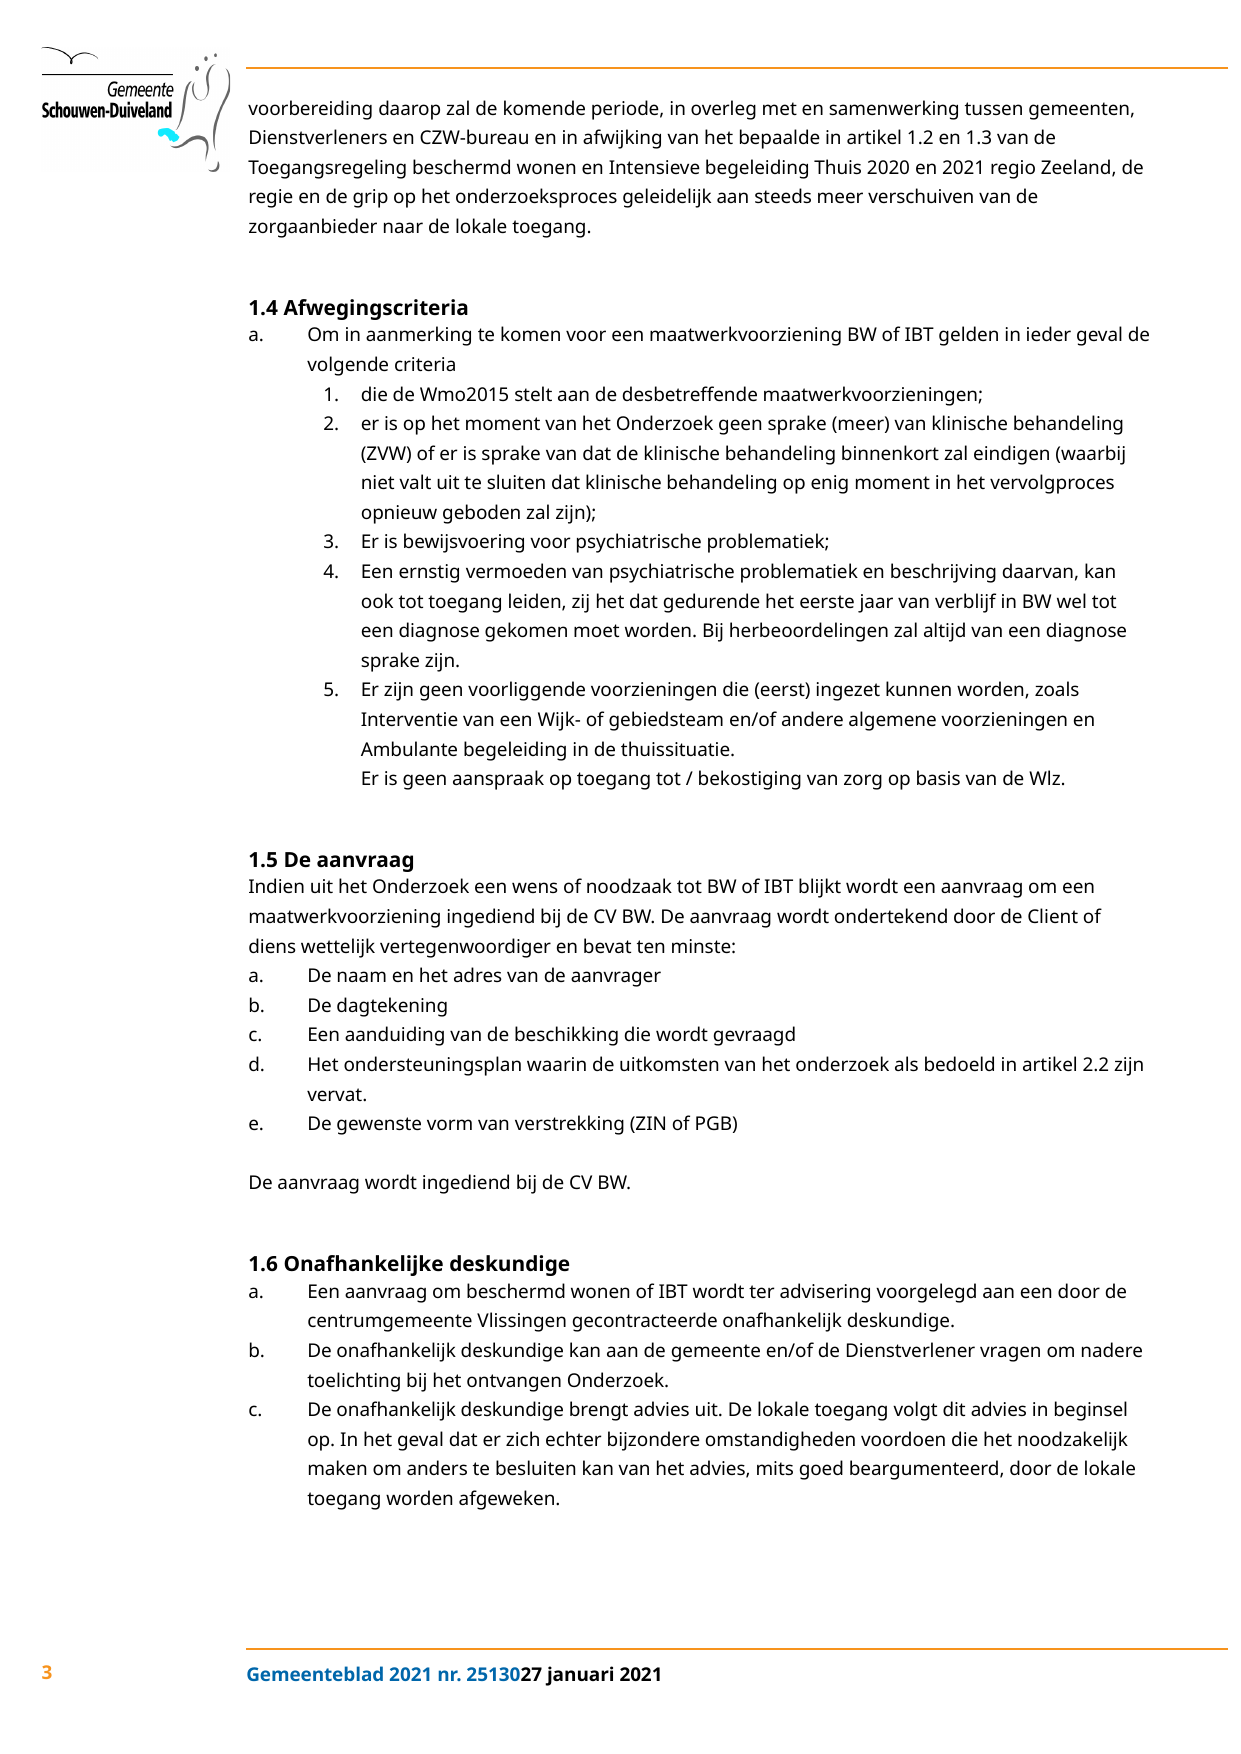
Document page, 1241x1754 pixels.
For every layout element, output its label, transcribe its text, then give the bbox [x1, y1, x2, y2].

picture [41, 47, 231, 172]
list De onafhankelijk deskundige kan aan de gemeente en/of de Dienstverlener vragen om nadere toelichting bij het ontvangen Onderzoek. [248, 1337, 1152, 1392]
text 1.5 De aanvraag [248, 845, 1152, 874]
text De aanvraag wordt ingediend bij de CV BW. [248, 1169, 1152, 1195]
list Om in aanmerking te komen voor een maatwerkvoorziening BW of IBT gelden in ieder geval de volgende criteria [248, 322, 1152, 377]
list Een aanvraag om beschermd wonen of IBT wordt ter advisering voorgelegd aan een door de centrumgemeente Vlissingen gecontracteerde onafhankelijk deskundige. [248, 1278, 1152, 1333]
list De onafhankelijk deskundige brengt advies uit. De lokale toegang volgt dit advies in beginsel op. In het geval dat er zich echter bijzondere omstandigheden voordoen die het noodzakelijk maken om anders te besluiten kan van het advies, mits goed beargumenteerd, door de lokale toegang worden afgeweken. [248, 1396, 1152, 1511]
list De gewenste vorm van verstrekking (ZIN of PGB) [248, 1110, 1152, 1136]
list Er zijn geen voorliggende voorzieningen die (eerst) ingezet kunnen worden, zoals Interventie van een Wijk- of gebiedsteam en/of andere algemene voorzieningen en Ambulante begeleiding in de thuissituatie. [323, 677, 1152, 761]
list Een ernstig vermoeden van psychiatrische problematiek en beschrijving daarvan, kan ook tot toegang leiden, zij het dat gedurende het eerste jaar van verblijf in BW wel tot een diagnose gekomen moet worden. Bij herbeoordelingen zal altijd van een diagnose sprake zijn. [323, 558, 1152, 673]
list er is op het moment van het Onderzoek geen sprake (meer) van klinische behandeling (ZVW) of er is sprake van dat de klinische behandeling binnenkort zal eindigen (waarbij niet valt uit te sluiten dat klinische behandeling op enig moment in het vervolgproces opnieuw geboden zal zijn); [323, 410, 1152, 525]
text 1.6 Onafhankelijke deskundige [248, 1249, 1152, 1278]
list De naam en het adres van de aanvrager [248, 962, 1152, 988]
text voorbereiding daarop zal de komende periode, in overleg met en samenwerking tussen gemeenten, Dienstverleners en CZW-bureau en in afwijking van het bepaalde in artikel 1.2 en 1.3 van de Toegangsregeling beschermd wonen en Intensieve begeleiding Thuis 2020 en 2021 regio Zeeland, de regie en de grip op het onderzoeksproces geleidelijk aan steeds meer verschuiven van de zorgaanbieder naar de lokale toegang. [248, 95, 1152, 239]
text 1.4 Afwegingscriteria [248, 293, 1152, 322]
text Indien uit het Onderzoek een wens of noodzaak tot BW of IBT blijkt wordt een aanvraag om een maatwerkvoorziening ingediend bij de CV BW. De aanvraag wordt ondertekend door de Client of diens wettelijk vertegenwoordiger en bevat ten minste: [248, 874, 1152, 959]
list Het ondersteuningsplan waarin de uitkomsten van het onderzoek als bedoeld in artikel 2.2 zijn vervat. [248, 1051, 1152, 1107]
list Een aanduiding van de beschikking die wordt gevraagd [248, 1022, 1152, 1047]
list die de Wmo2015 stelt aan de desbetreffende maatwerkvoorzieningen; [323, 381, 1152, 406]
list Er is geen aanspraak op toegang tot / bekostiging van zorg op basis van de Wlz. [323, 765, 1152, 791]
list De dagtekening [248, 992, 1152, 1018]
list Er is bewijsvoering voor psychiatrische problematiek; [323, 529, 1152, 554]
